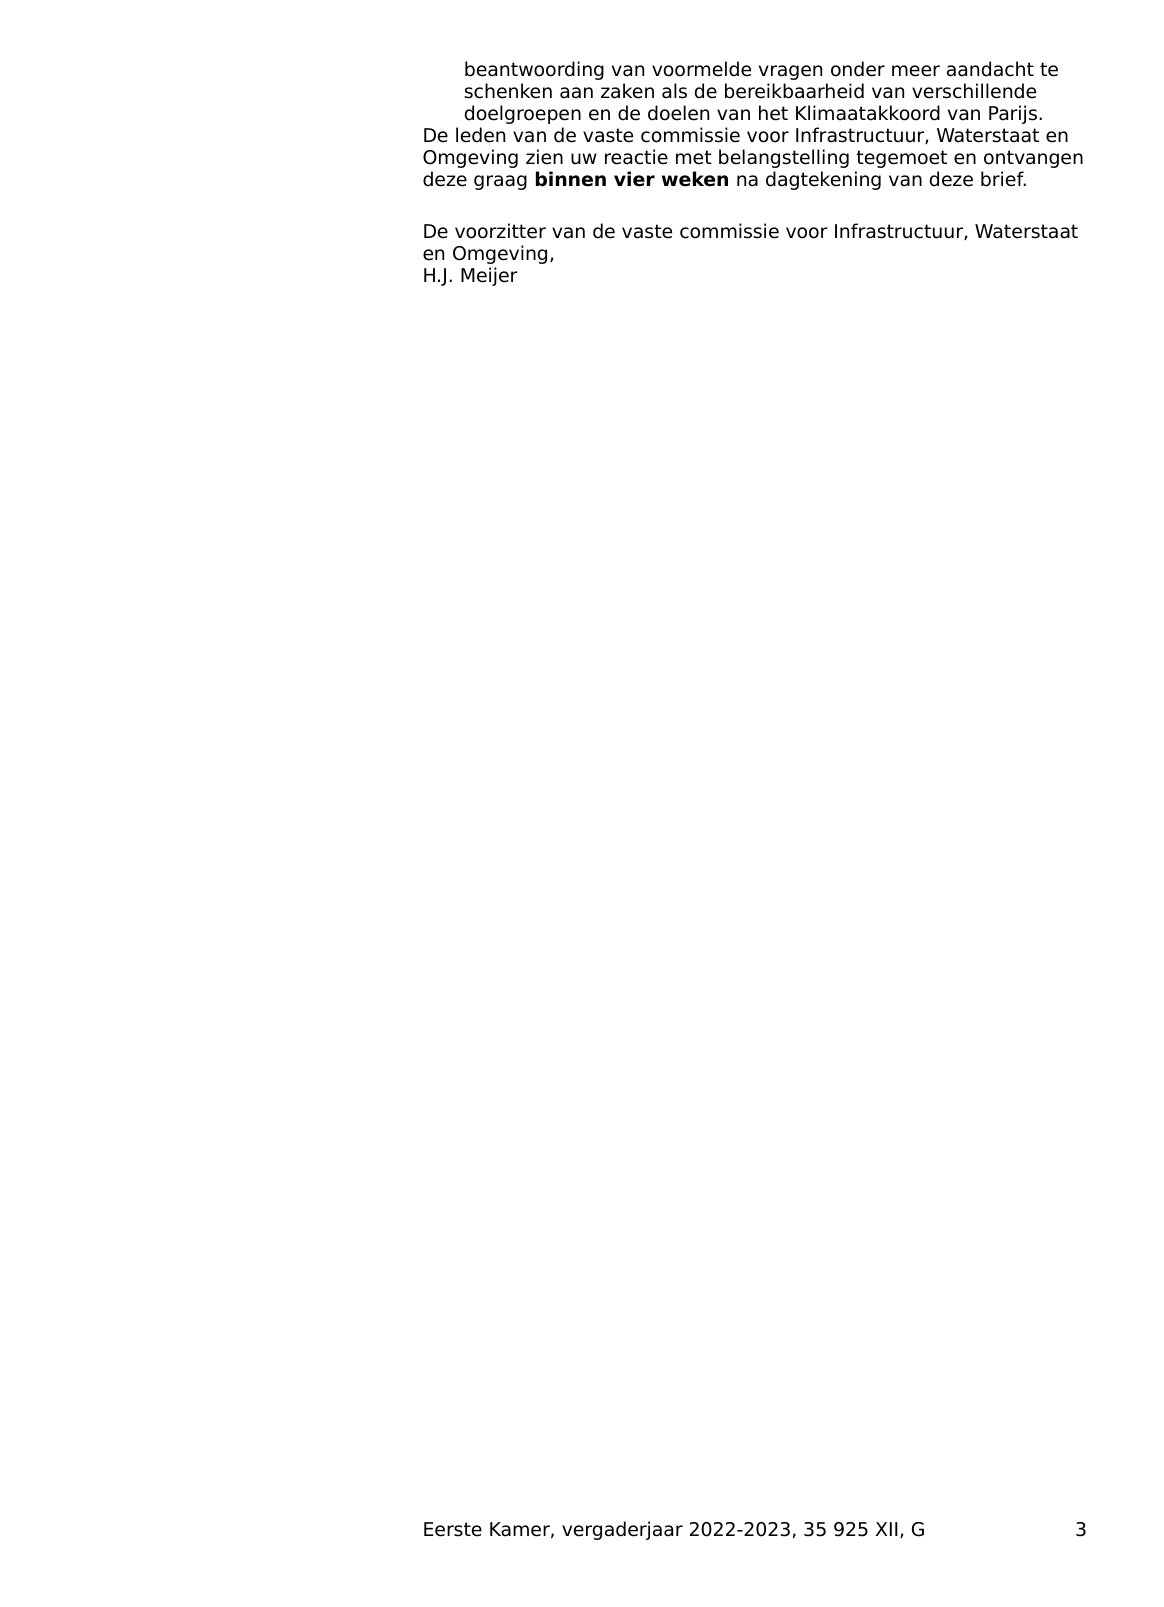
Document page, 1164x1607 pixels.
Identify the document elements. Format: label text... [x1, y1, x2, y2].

text De leden van de vaste commissie voor Infrastructuur, Waterstaat en Omgeving zien uw reactie met belangstelling tegemoet en ontvangen deze graag binnen vier weken na dagtekening van deze brief. [422, 125, 1087, 191]
text beantwoording van voormelde vragen onder meer aandacht te schenken aan zaken als de bereikbaarheid van verschillende doelgroepen en de doelen van het Klimaatakkoord van Parijs. [422, 59, 1087, 125]
text De voorzitter van de vaste commissie voor Infrastructuur, Waterstaat en Omgeving, H.J. Meijer [422, 221, 1087, 287]
